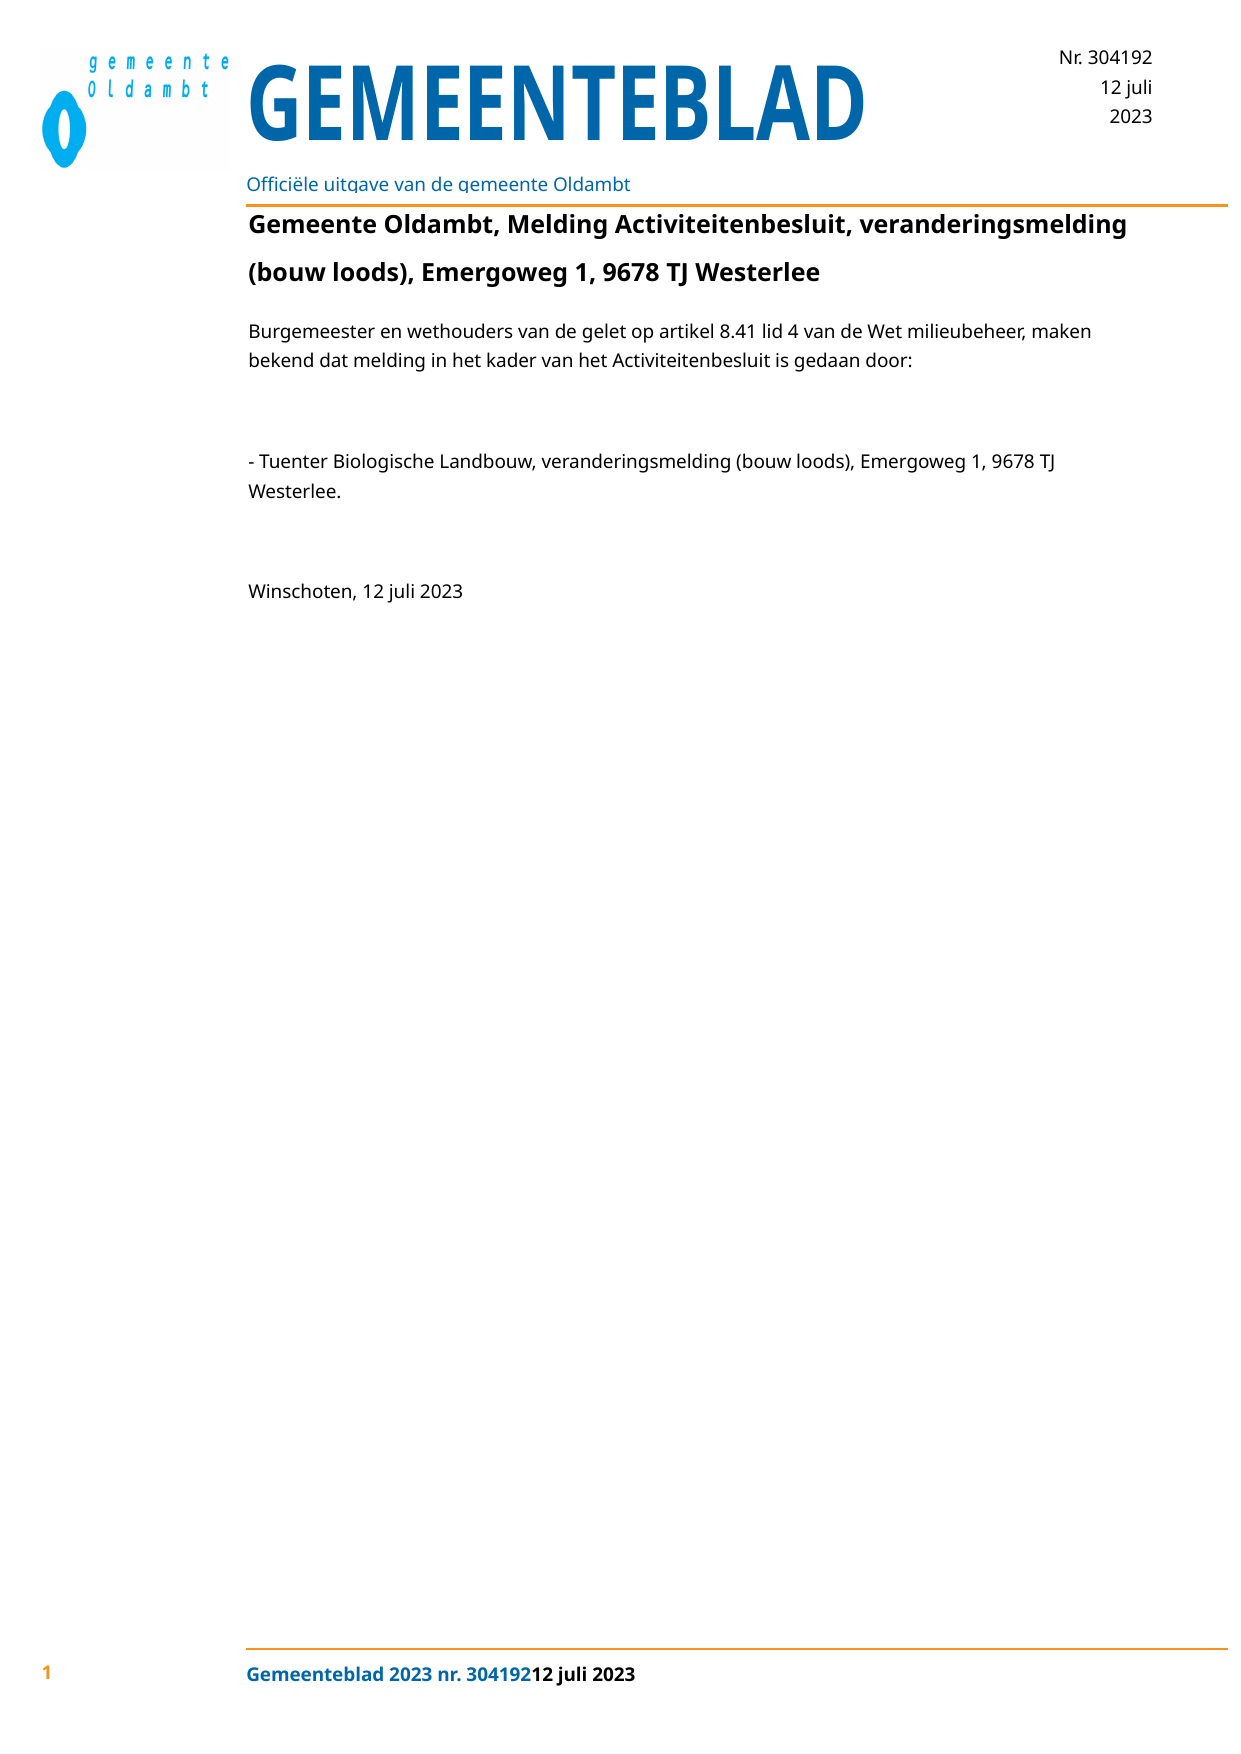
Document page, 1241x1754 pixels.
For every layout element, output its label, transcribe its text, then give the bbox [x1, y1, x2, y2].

text - Tuenter Biologische Landbouw, veranderingsmelding (bouw loods), Emergoweg 1, 9678 TJ Westerlee. [248, 448, 1152, 504]
text Winschoten, 12 juli 2023 [248, 579, 1152, 604]
picture [41, 47, 231, 172]
text Burgemeester en wethouders van de gelet op artikel 8.41 lid 4 van de Wet milieubeheer, maken bekend dat melding in het kader van het Activiteitenbesluit is gedaan door: [248, 318, 1152, 373]
text Gemeente Oldambt, Melding Activiteitenbesluit, veranderingsmelding (bouw loods), Emergoweg 1, 9678 TJ Westerlee [248, 207, 1152, 288]
